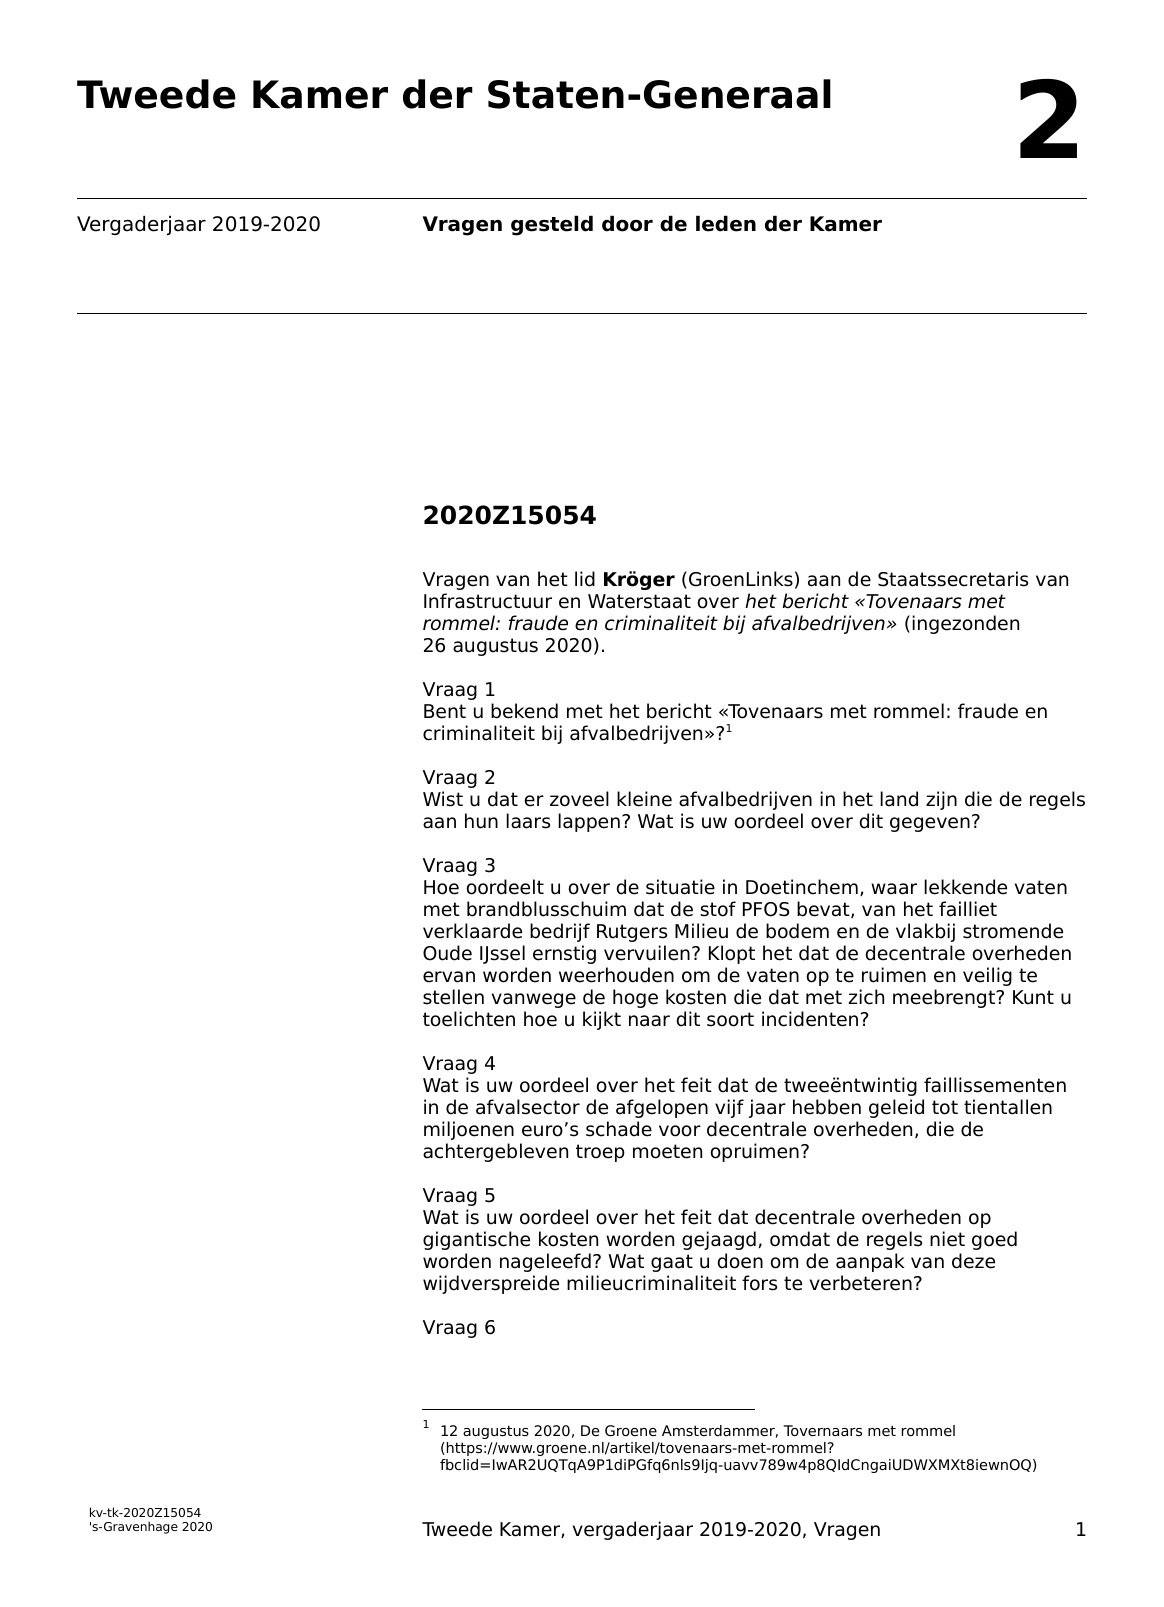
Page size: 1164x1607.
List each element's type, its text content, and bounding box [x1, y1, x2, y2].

text 12 augustus 2020, De Groene Amsterdammer, Tovernaars met rommel (https://www.groene.nl/artikel/tovenaars-met-rommel?fbclid=IwAR2UQTqA9P1diPGfq6nls9Ijq-uavv789w4p8QIdCngaiUDWXMXt8iewnOQ) [422, 1418, 1087, 1474]
text Vraag 1 [422, 679, 1087, 701]
text Vraag 6 [422, 1317, 1087, 1339]
table_header Tweede Kamer der Staten-Generaal [77, 59, 886, 198]
text Wist u dat er zoveel kleine afvalbedrijven in het land zijn die de regels aan hun laars lappen? Wat is uw oordeel over dit gegeven? [422, 789, 1087, 833]
table_cell Vergaderjaar 2019-2020 [77, 199, 422, 313]
text kv-tk-2020Z15054 [88, 1506, 323, 1520]
text Bent u bekend met het bericht «Tovenaars met rommel: fraude en criminaliteit bij afvalbedrijven»? [422, 701, 1087, 745]
text 's-Gravenhage 2020 [88, 1520, 323, 1534]
text Vraag 4 [422, 1053, 1087, 1075]
text Vragen van het lid Kröger (GroenLinks) aan de Staatssecretaris van Infrastructuur en Waterstaat over het bericht «Tovenaars met rommel: fraude en criminaliteit bij afvalbedrijven» (ingezonden 26 augustus 2020). [422, 569, 1087, 657]
text Wat is uw oordeel over het feit dat de tweeëntwintig faillissementen in de afvalsector de afgelopen vijf jaar hebben geleid tot tientallen miljoenen euro’s schade voor decentrale overheden, die de achtergebleven troep moeten opruimen? [422, 1075, 1087, 1163]
text Hoe oordeelt u over de situatie in Doetinchem, waar lekkende vaten met brandblusschuim dat de stof PFOS bevat, van het failliet verklaarde bedrijf Rutgers Milieu de bodem en de vlakbij stromende Oude IJssel ernstig vervuilen? Klopt het dat de decentrale overheden ervan worden weerhouden om de vaten op te ruimen en veilig te stellen vanwege de hoge kosten die dat met zich meebrengt? Kunt u toelichten hoe u kijkt naar dit soort incidenten? [422, 877, 1087, 1031]
text Vraag 3 [422, 855, 1087, 877]
text Vraag 2 [422, 767, 1087, 789]
table_header 2 [886, 59, 1087, 198]
text Vraag 5 [422, 1185, 1087, 1207]
text Wat is uw oordeel over het feit dat decentrale overheden op gigantische kosten worden gejaagd, omdat de regels niet goed worden nageleefd? Wat gaat u doen om de aanpak van deze wijdverspreide milieucriminaliteit fors te verbeteren? [422, 1207, 1087, 1295]
text 2020Z15054 [422, 501, 1087, 531]
table_cell Vragen gesteld door de leden der Kamer [422, 199, 1087, 313]
